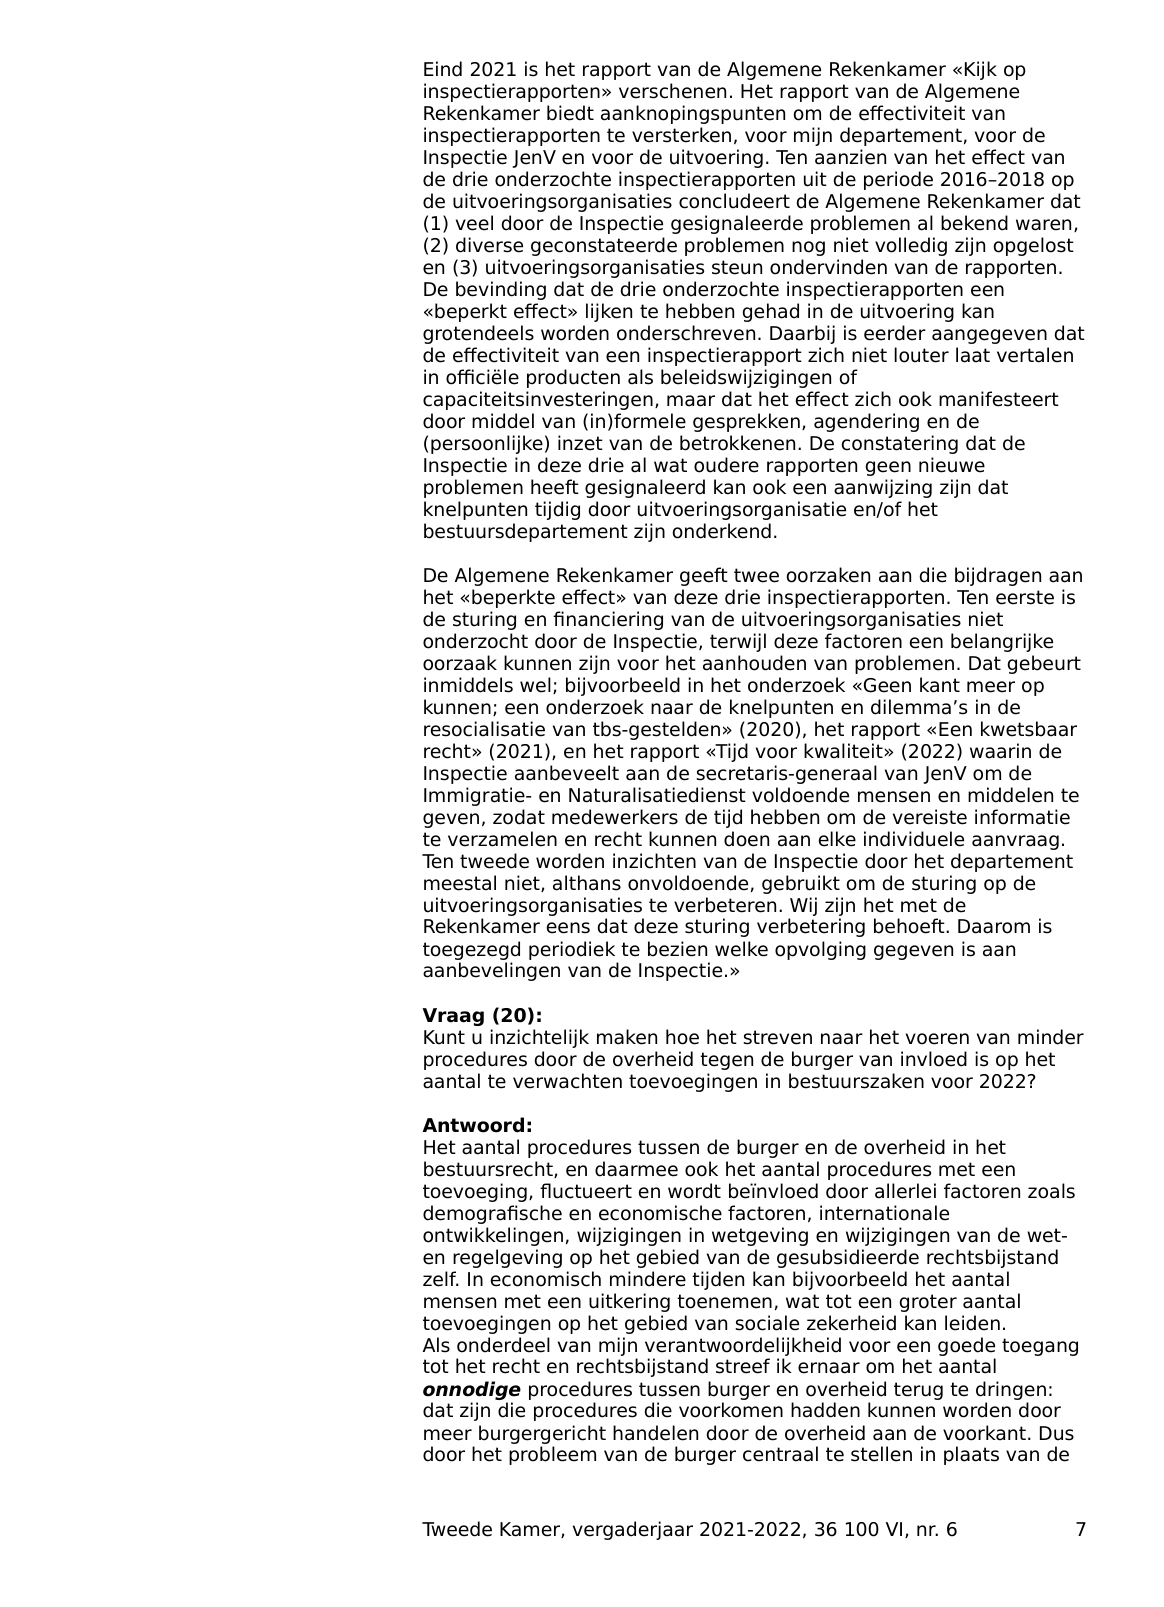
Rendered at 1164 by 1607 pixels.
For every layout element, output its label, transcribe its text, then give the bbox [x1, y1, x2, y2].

text Vraag (20): [422, 1004, 1087, 1027]
text Kunt u inzichtelijk maken hoe het streven naar het voeren van minder procedures door de overheid tegen de burger van invloed is op het aantal te verwachten toevoegingen in bestuurszaken voor 2022? [422, 1027, 1087, 1092]
text Eind 2021 is het rapport van de Algemene Rekenkamer «Kijk op inspectierapporten» verschenen. Het rapport van de Algemene Rekenkamer biedt aanknopingspunten om de effectiviteit van inspectierapporten te versterken, voor mijn departement, voor de Inspectie JenV en voor de uitvoering. Ten aanzien van het effect van de drie onderzochte inspectierapporten uit de periode 2016–2018 op de uitvoeringsorganisaties concludeert de Algemene Rekenkamer dat (1) veel door de Inspectie gesignaleerde problemen al bekend waren, (2) diverse geconstateerde problemen nog niet volledig zijn opgelost en (3) uitvoeringsorganisaties steun ondervinden van de rapporten. [422, 59, 1087, 279]
text De bevinding dat de drie onderzochte inspectierapporten een «beperkt effect» lijken te hebben gehad in de uitvoering kan grotendeels worden onderschreven. Daarbij is eerder aangegeven dat de effectiviteit van een inspectierapport zich niet louter laat vertalen in officiële producten als beleidswijzigingen of capaciteitsinvesteringen, maar dat het effect zich ook manifesteert door middel van (in)formele gesprekken, agendering en de (persoonlijke) inzet van de betrokkenen. De constatering dat de Inspectie in deze drie al wat oudere rapporten geen nieuwe problemen heeft gesignaleerd kan ook een aanwijzing zijn dat knelpunten tijdig door uitvoeringsorganisatie en/of het bestuursdepartement zijn onderkend. [422, 279, 1087, 543]
text De Algemene Rekenkamer geeft twee oorzaken aan die bijdragen aan het «beperkte effect» van deze drie inspectierapporten. Ten eerste is de sturing en financiering van de uitvoeringsorganisaties niet onderzocht door de Inspectie, terwijl deze factoren een belangrijke oorzaak kunnen zijn voor het aanhouden van problemen. Dat gebeurt inmiddels wel; bijvoorbeeld in het onderzoek «Geen kant meer op kunnen; een onderzoek naar de knelpunten en dilemma’s in de resocialisatie van tbs-gestelden» (2020), het rapport «Een kwetsbaar recht» (2021), en het rapport «Tijd voor kwaliteit» (2022) waarin de Inspectie aanbeveelt aan de secretaris-generaal van JenV om de Immigratie- en Naturalisatiedienst voldoende mensen en middelen te geven, zodat medewerkers de tijd hebben om de vereiste informatie te verzamelen en recht kunnen doen aan elke individuele aanvraag. [422, 565, 1087, 851]
text Antwoord: [422, 1115, 1087, 1137]
text Als onderdeel van mijn verantwoordelijkheid voor een goede toegang tot het recht en rechtsbijstand streef ik ernaar om het aantal onnodige procedures tussen burger en overheid terug te dringen: dat zijn die procedures die voorkomen hadden kunnen worden door meer burgergericht handelen door de overheid aan de voorkant. Dus door het probleem van de burger centraal te stellen in plaats van de [422, 1334, 1087, 1466]
text Ten tweede worden inzichten van de Inspectie door het departement meestal niet, althans onvoldoende, gebruikt om de sturing op de uitvoeringsorganisaties te verbeteren. Wij zijn het met de Rekenkamer eens dat deze sturing verbetering behoeft. Daarom is toegezegd periodiek te bezien welke opvolging gegeven is aan aanbevelingen van de Inspectie.» [422, 851, 1087, 982]
text Het aantal procedures tussen de burger en de overheid in het bestuursrecht, en daarmee ook het aantal procedures met een toevoeging, fluctueert en wordt beïnvloed door allerlei factoren zoals demografische en economische factoren, internationale ontwikkelingen, wijzigingen in wetgeving en wijzigingen van de wet- en regelgeving op het gebied van de gesubsidieerde rechtsbijstand zelf. In economisch mindere tijden kan bijvoorbeeld het aantal mensen met een uitkering toenemen, wat tot een groter aantal toevoegingen op het gebied van sociale zekerheid kan leiden. [422, 1137, 1087, 1334]
